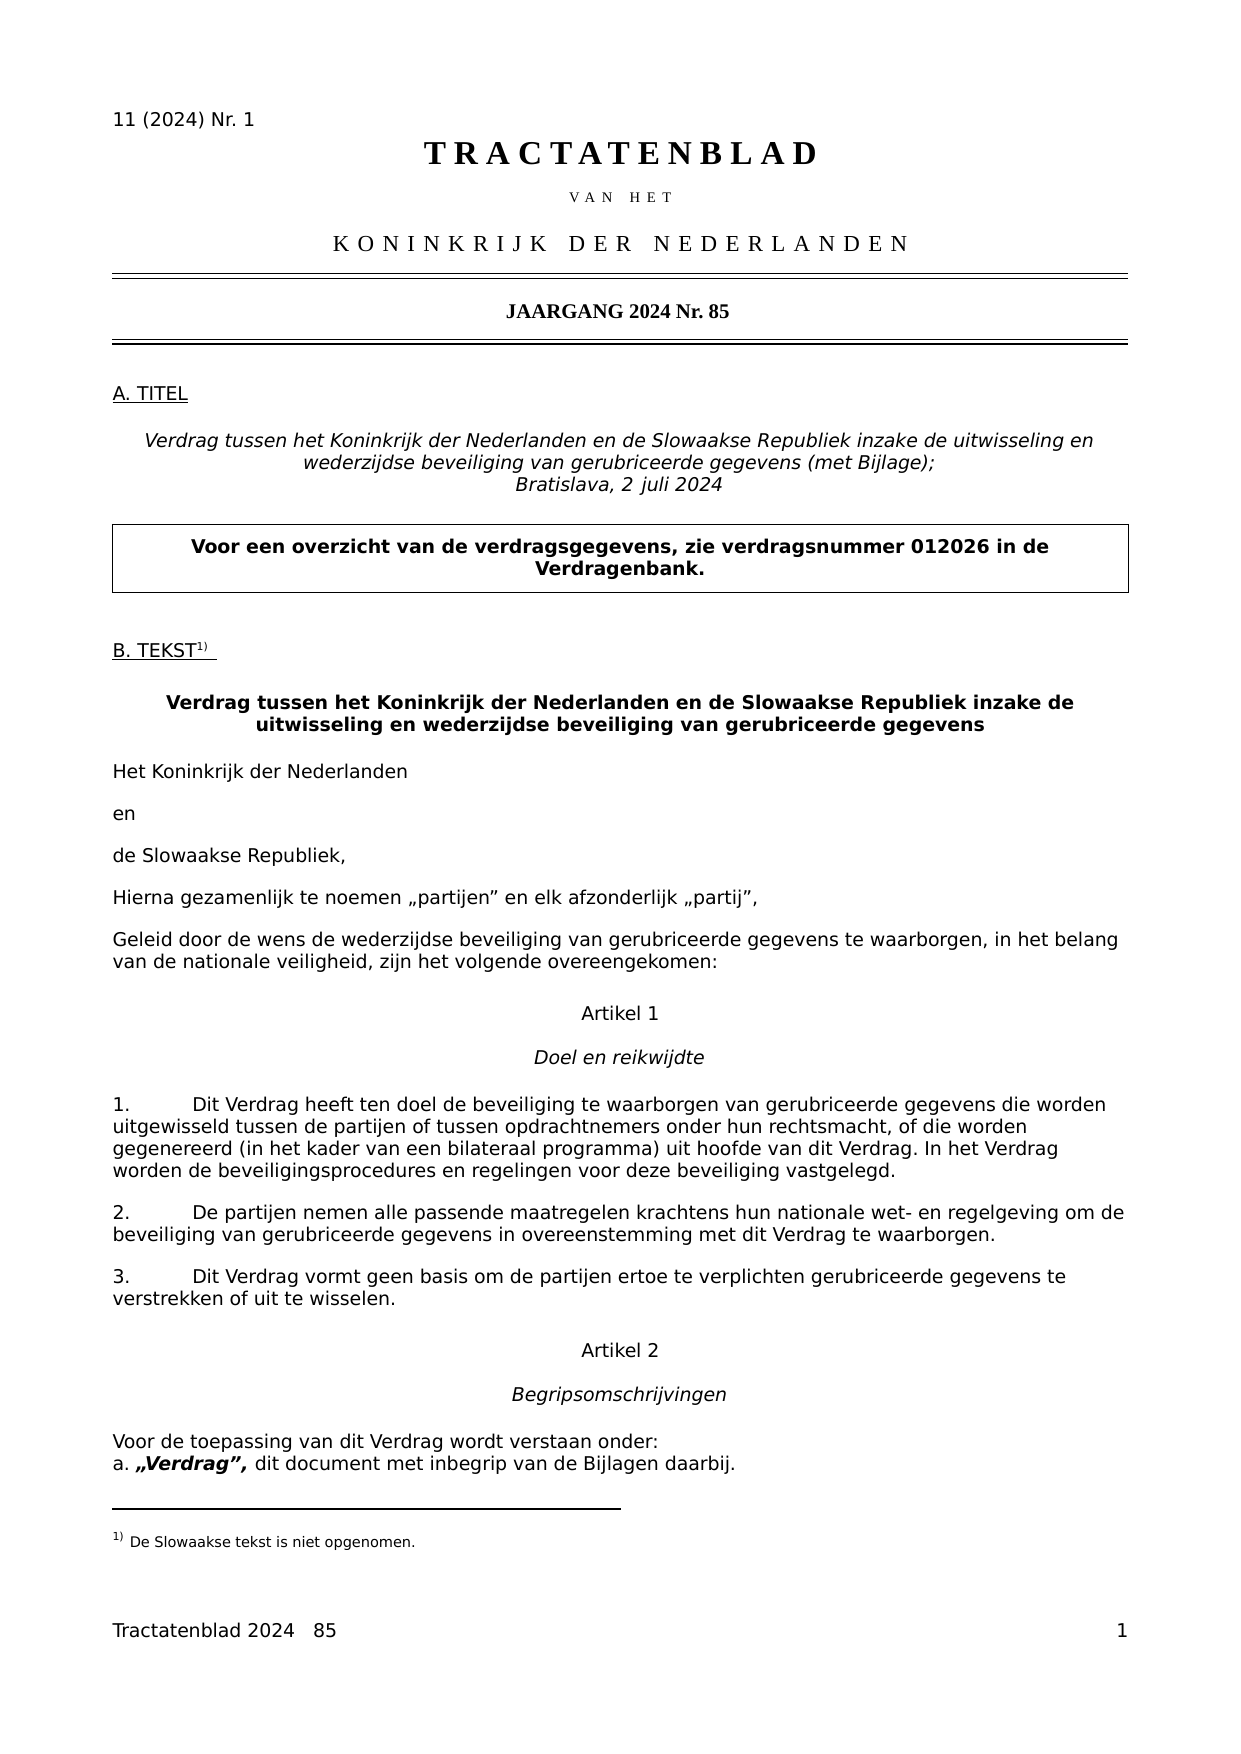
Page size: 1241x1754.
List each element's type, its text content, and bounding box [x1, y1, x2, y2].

text 1. Dit Verdrag heeft ten doel de beveiliging te waarborgen van gerubriceerde gegevens die worden uitgewisseld tussen de partijen of tussen opdrachtnemers onder hun rechtsmacht, of die worden gegenereerd (in het kader van een bilateraal programma) uit hoofde van dit Verdrag. In het Verdrag worden de beveiligingsprocedures en regelingen voor deze beveiliging vastgelegd. [112, 1094, 1128, 1182]
text en [112, 803, 1128, 825]
subtitle Verdrag tussen het Koninkrijk der Nederlanden en de Slowaakse Republiek inzake de uitwisseling en wederzijdse beveiliging van gerubriceerde gegevens [112, 692, 1128, 736]
text De Slowaakse tekst is niet opgenomen. [112, 1530, 1128, 1552]
text VAN HET [112, 189, 1128, 206]
text Geleid door de wens de wederzijdse beveiliging van gerubriceerde gegevens te waarborgen, in het belang van de nationale veiligheid, zijn het volgende overeengekomen: [112, 929, 1128, 973]
text Hierna gezamenlijk te noemen „partijen” en elk afzonderlijk „partij”, [112, 887, 1128, 909]
text 11 (2024) Nr. 1 [112, 109, 1128, 131]
text 3. Dit Verdrag vormt geen basis om de partijen ertoe te verplichten gerubriceerde gegevens te verstrekken of uit te wisselen. [112, 1266, 1128, 1310]
text Bratislava, 2 juli 2024 [112, 474, 1128, 496]
text Voor de toepassing van dit Verdrag wordt verstaan onder: [112, 1431, 1128, 1453]
subtitle Artikel 2 Begripsomschrijvingen [112, 1340, 1128, 1406]
text JAARGANG 2024 Nr. 85 [112, 299, 1128, 323]
text de Slowaakse Republiek, [112, 845, 1128, 867]
text 2. De partijen nemen alle passende maatregelen krachtens hun nationale wet- en regelgeving om de beveiliging van gerubriceerde gegevens in overeenstemming met dit Verdrag te waarborgen. [112, 1202, 1128, 1246]
text a. „Verdrag”, dit document met inbegrip van de Bijlagen daarbij. [112, 1453, 1128, 1474]
text KONINKRIJK DER NEDERLANDEN [112, 229, 1128, 256]
subtitle B. TEKST [112, 640, 1128, 662]
text Het Koninkrijk der Nederlanden [112, 761, 1128, 783]
text Verdrag tussen het Koninkrijk der Nederlanden en de Slowaakse Republiek inzake de uitwisseling en wederzijdse beveiliging van gerubriceerde gegevens (met Bijlage); [112, 430, 1128, 474]
subtitle A. TITEL [112, 383, 1128, 405]
text TRACTATENBLAD [112, 133, 1128, 172]
subtitle Artikel 1 Doel en reikwijdte [112, 1003, 1128, 1069]
